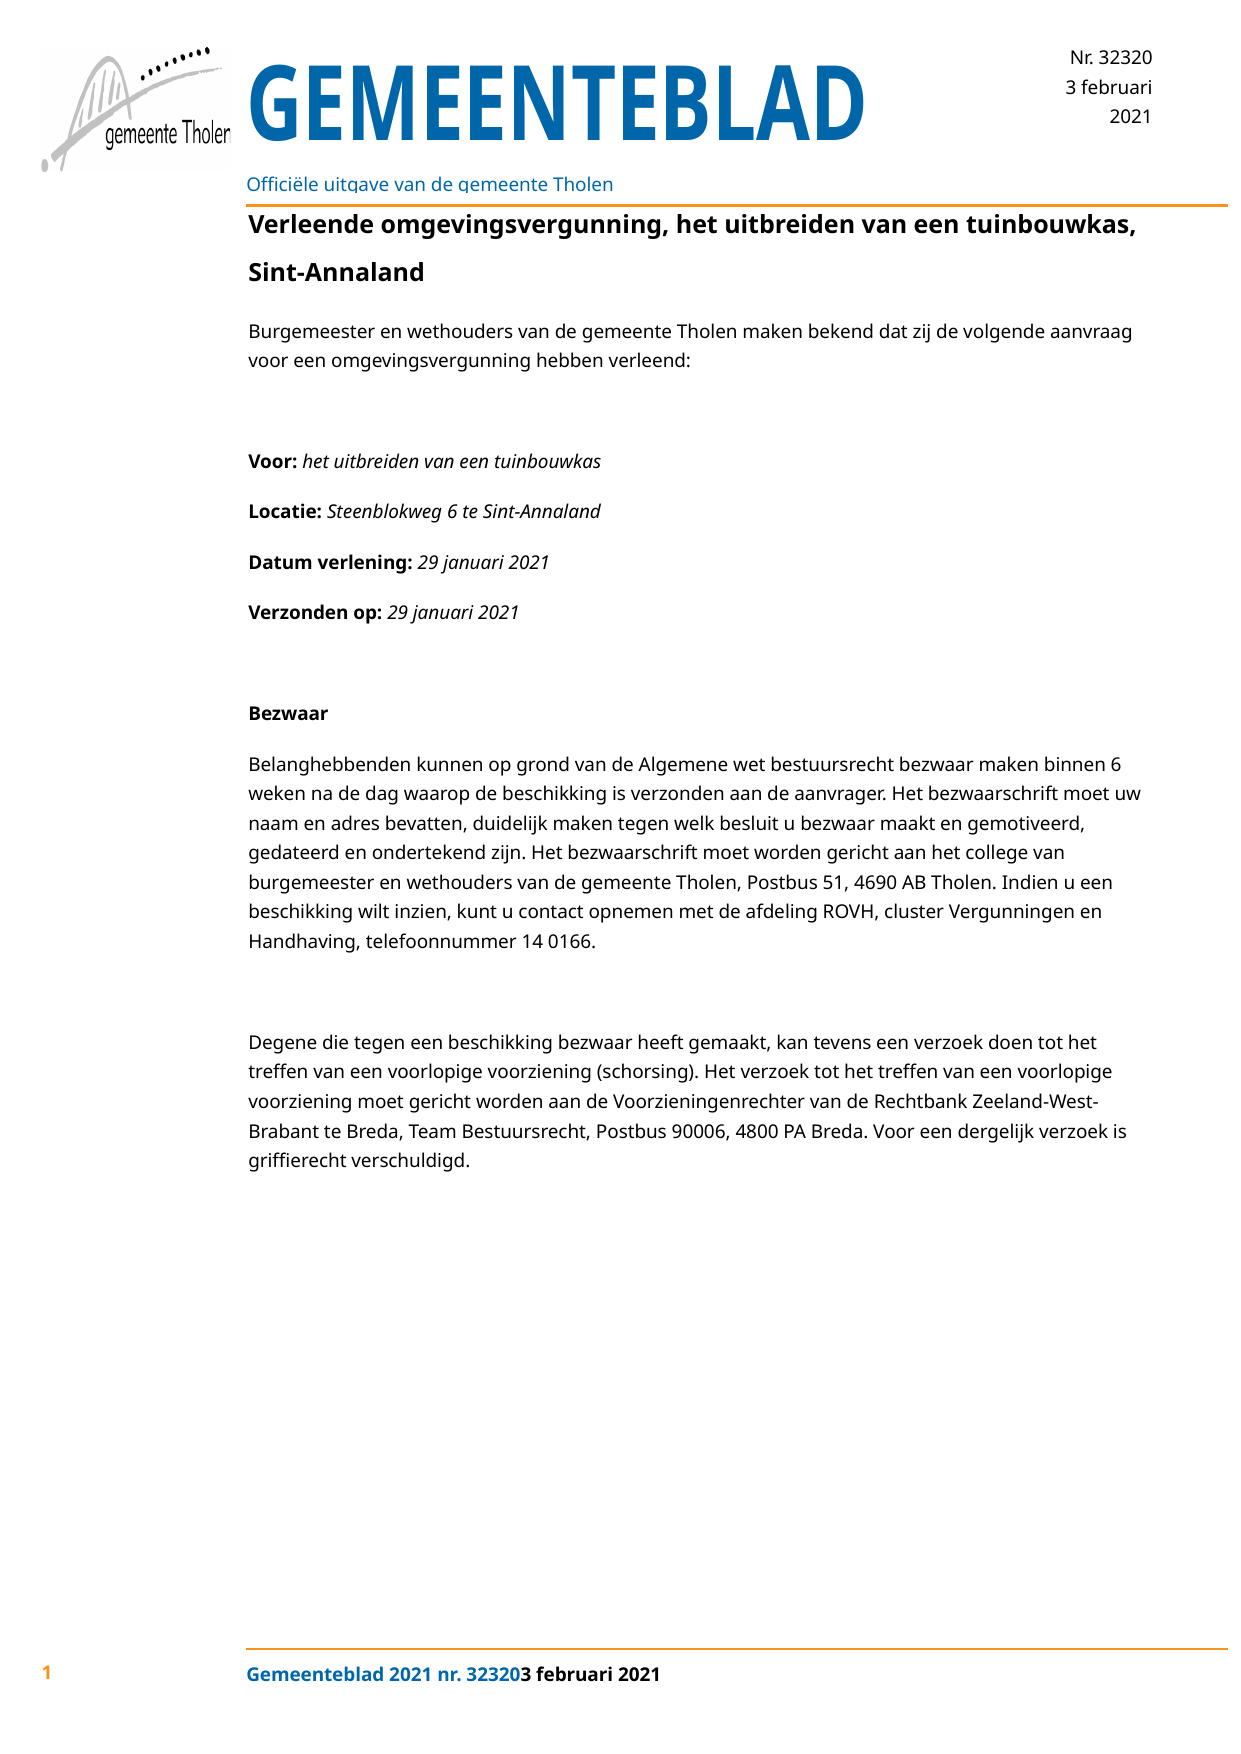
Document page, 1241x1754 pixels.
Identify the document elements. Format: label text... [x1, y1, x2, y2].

text Locatie: Steenblokweg 6 te Sint-Annaland [248, 499, 1152, 524]
text Verzonden op: 29 januari 2021 [248, 599, 1152, 625]
text Verleende omgevingsvergunning, het uitbreiden van een tuinbouwkas, Sint-Annaland [248, 207, 1152, 288]
text Belanghebbenden kunnen op grond van de Algemene wet bestuursrecht bezwaar maken binnen 6 weken na de dag waarop de beschikking is verzonden aan de aanvrager. Het bezwaarschrift moet uw naam en adres bevatten, duidelijk maken tegen welk besluit u bezwaar maakt en gemotiveerd, gedateerd en ondertekend zijn. Het bezwaarschrift moet worden gericht aan het college van burgemeester en wethouders van de gemeente Tholen, Postbus 51, 4690 AB Tholen. Indien u een beschikking wilt inzien, kunt u contact opnemen met de afdeling ROVH, cluster Vergunningen en Handhaving, telefoonnummer 14 0166. [248, 751, 1152, 954]
picture [41, 47, 231, 172]
text Degene die tegen een beschikking bezwaar heeft gemaakt, kan tevens een verzoek doen tot het treffen van een voorlopige voorziening (schorsing). Het verzoek tot het treffen van een voorlopige voorziening moet gericht worden aan de Voorzieningenrechter van de Rechtbank Zeeland-West-Brabant te Breda, Team Bestuursrecht, Postbus 90006, 4800 PA Breda. Voor een dergelijk verzoek is griffierecht verschuldigd. [248, 1029, 1152, 1173]
text Datum verlening: 29 januari 2021 [248, 549, 1152, 575]
text Voor: het uitbreiden van een tuinbouwkas [248, 448, 1152, 474]
text Burgemeester en wethouders van de gemeente Tholen maken bekend dat zij de volgende aanvraag voor een omgevingsvergunning hebben verleend: [248, 318, 1152, 373]
text Bezwaar [248, 700, 1152, 726]
